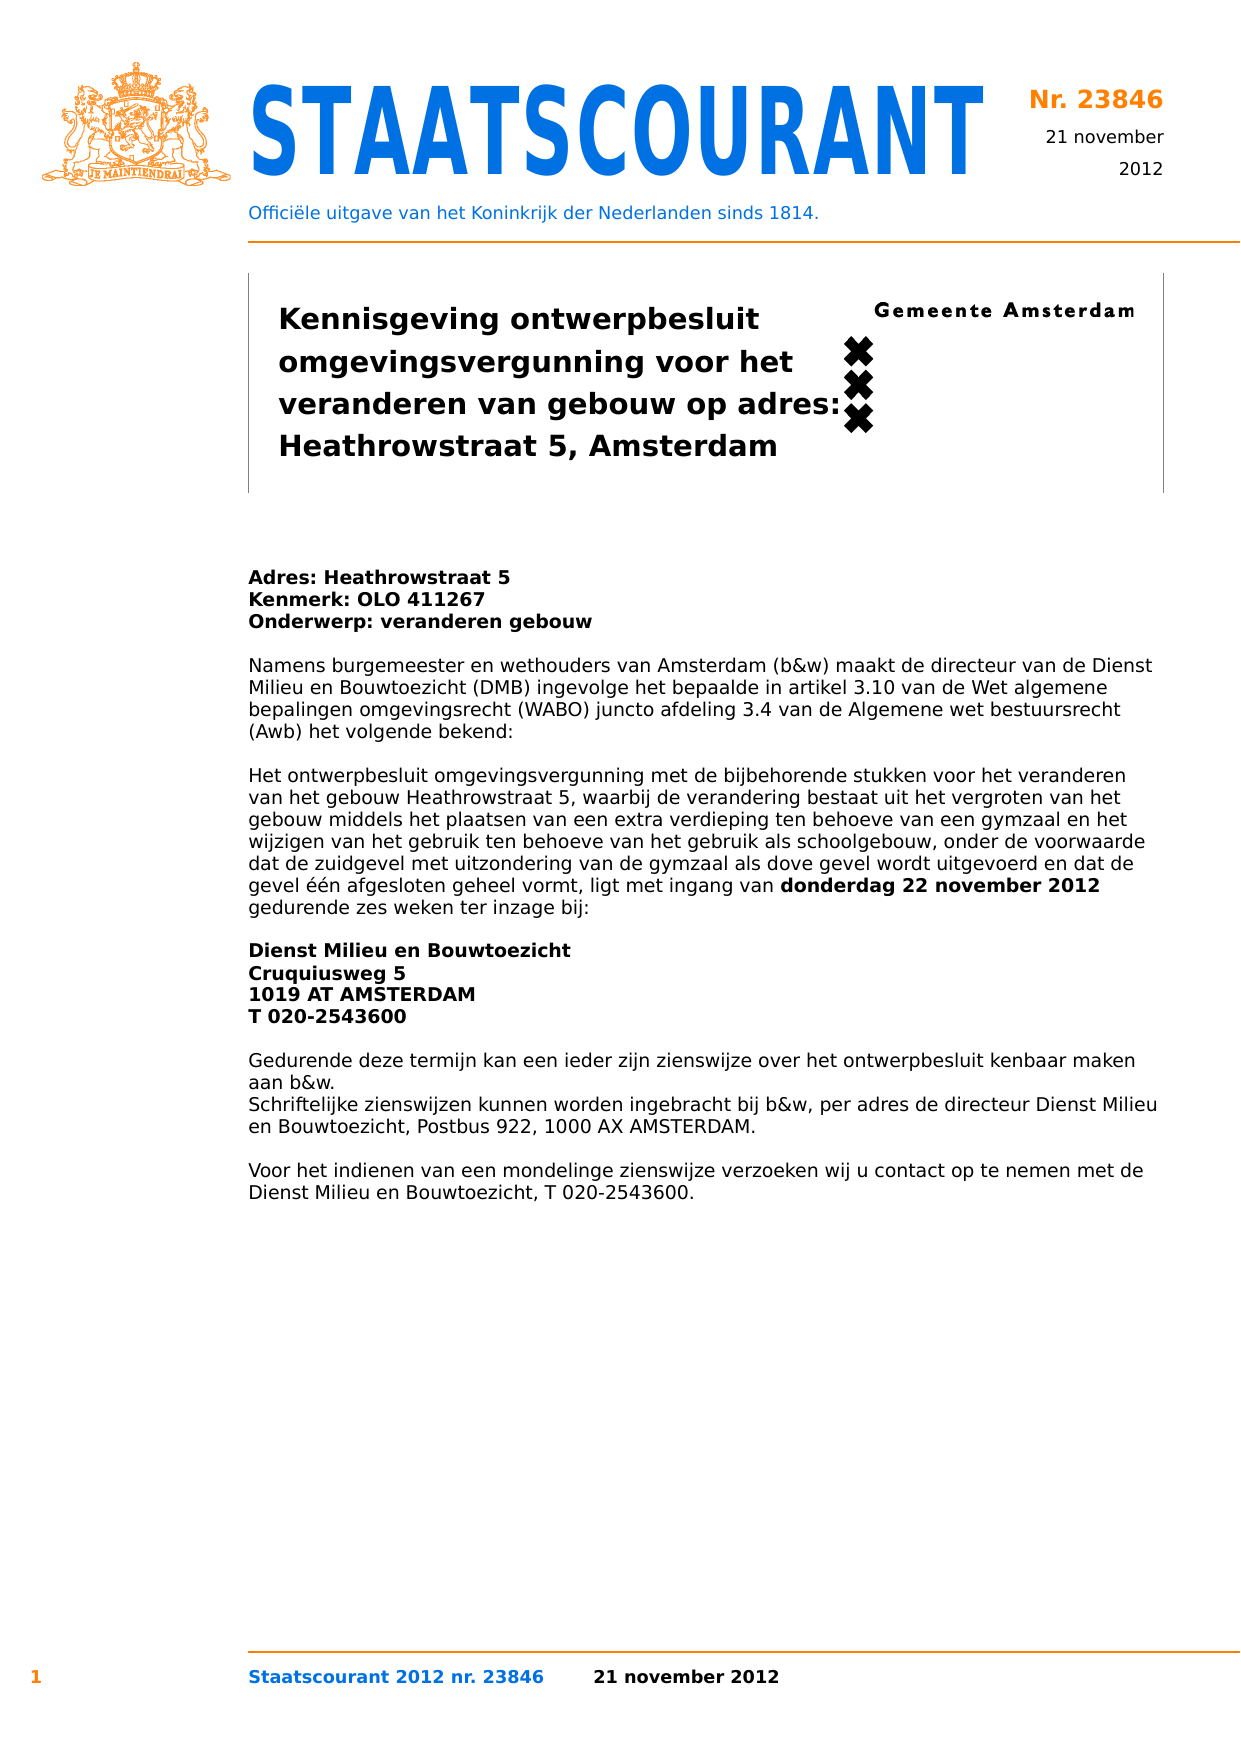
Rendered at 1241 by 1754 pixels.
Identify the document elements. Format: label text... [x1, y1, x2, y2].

picture [41, 62, 231, 186]
text Kenmerk: OLO 411267 [248, 589, 1163, 611]
text Adres: Heathrowstraat 5 [248, 567, 1163, 589]
table_header Nr. 23846 [998, 62, 1240, 121]
table_header [25, 62, 248, 241]
text Voor het indienen van een mondelinge zienswijze verzoeken wij u contact op te nemen met de Dienst Milieu en Bouwtoezicht, T 020-2543600. [248, 1160, 1163, 1204]
table_cell 21 november [998, 121, 1240, 153]
table_cell Officiële uitgave van het Koninkrijk der Nederlanden sinds 1814. [248, 203, 1240, 241]
text Het ontwerpbesluit omgevingsvergunning met de bijbehorende stukken voor het veranderen van het gebouw Heathrowstraat 5, waarbij de verandering bestaat uit het vergroten van het gebouw middels het plaatsen van een extra verdieping ten behoeve van een gymzaal en het wijzigen van het gebruik ten behoeve van het gebruik als schoolgebouw, onder de voorwaarde dat de zuidgevel met uitzondering van de gymzaal als dove gevel wordt uitgevoerd en dat de gevel één afgesloten geheel vormt, ligt met ingang van donderdag 22 november 2012 gedurende zes weken ter inzage bij: [248, 765, 1163, 918]
text Namens burgemeester en wethouders van Amsterdam (b&w) maakt de directeur van de Dienst Milieu en Bouwtoezicht (DMB) ingevolge het bepaalde in artikel 3.10 van de Wet algemene bepalingen omgevingsrecht (WABO) juncto afdeling 3.4 van de Algemene wet bestuursrecht (Awb) het volgende bekend: [248, 655, 1163, 743]
picture [844, 302, 1134, 433]
text Onderwerp: veranderen gebouw [248, 611, 1163, 633]
text Schriftelijke zienswijzen kunnen worden ingebracht bij b&w, per adres de directeur Dienst Milieu en Bouwtoezicht, Postbus 922, 1000 AX AMSTERDAM. [248, 1094, 1163, 1138]
text 1019 AT AMSTERDAM [248, 984, 1163, 1006]
text Dienst Milieu en Bouwtoezicht [248, 940, 1163, 962]
text T 020-2543600 [248, 1006, 1163, 1028]
subtitle Kennisgeving ontwerpbesluit omgevingsvergunning voor het veranderen van gebouw op adres: Heathrowstraat 5, Amsterdam [249, 273, 1163, 493]
table_cell 2012 [998, 153, 1240, 203]
table_header STAATSCOURANT [248, 62, 998, 203]
text Gedurende deze termijn kan een ieder zijn zienswijze over het ontwerpbesluit kenbaar maken aan b&w. [248, 1050, 1163, 1094]
text Cruquiusweg 5 [248, 962, 1163, 984]
